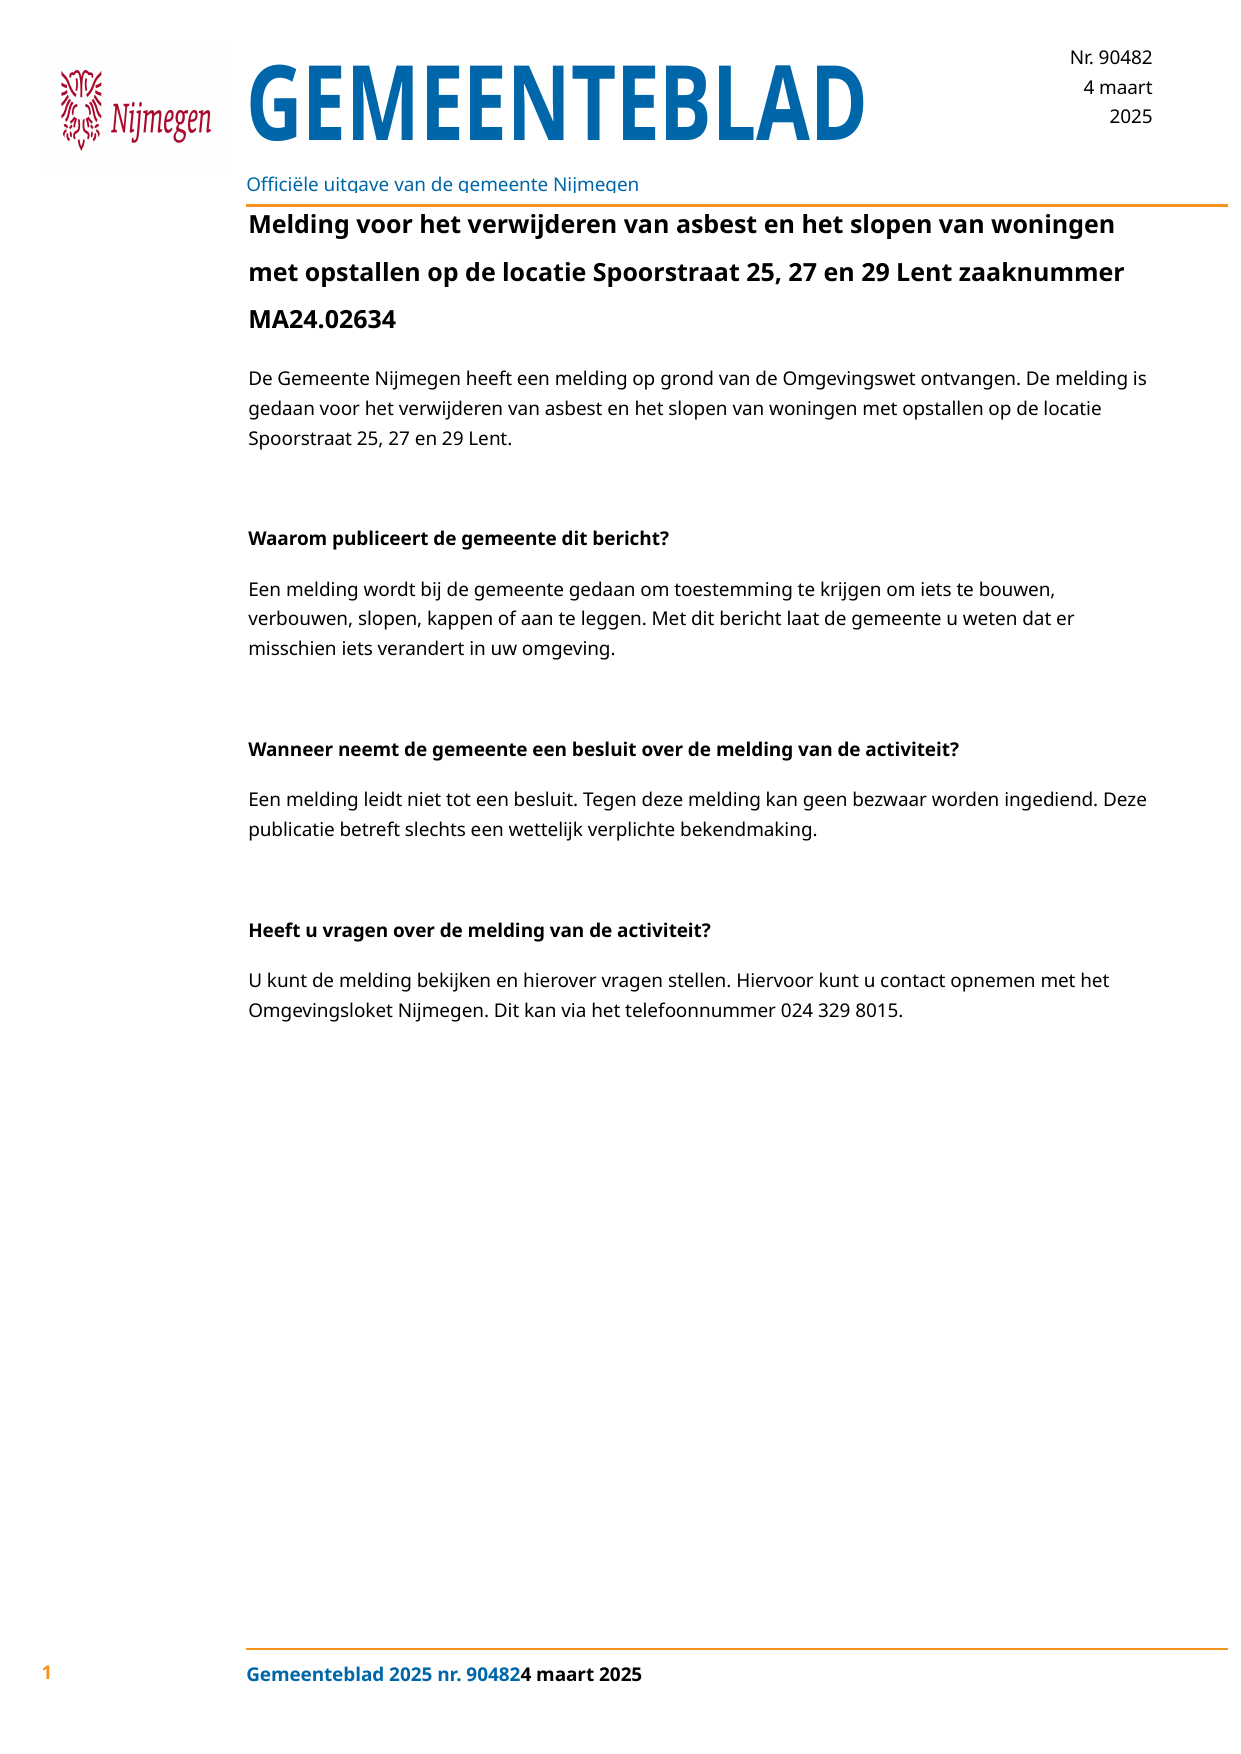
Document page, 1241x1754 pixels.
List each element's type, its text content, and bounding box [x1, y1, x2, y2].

text Een melding wordt bij de gemeente gedaan om toestemming te krijgen om iets te bouwen, verbouwen, slopen, kappen of aan te leggen. Met dit bericht laat de gemeente u weten dat er misschien iets verandert in uw omgeving. [248, 576, 1152, 661]
text Een melding leidt niet tot een besluit. Tegen deze melding kan geen bezwaar worden ingediend. Deze publicatie betreft slechts een wettelijk verplichte bekendmaking. [248, 786, 1152, 842]
text Wanneer neemt de gemeente een besluit over de melding van de activiteit? [248, 736, 1152, 762]
text Heeft u vragen over de melding van de activiteit? [248, 917, 1152, 942]
text De Gemeente Nijmegen heeft een melding op grond van de Omgevingswet ontvangen. De melding is gedaan voor het verwijderen van asbest en het slopen van woningen met opstallen op de locatie Spoorstraat 25, 27 en 29 Lent. [248, 366, 1152, 450]
text U kunt de melding bekijken en hierover vragen stellen. Hiervoor kunt u contact opnemen met het Omgevingsloket Nijmegen. Dit kan via het telefoonnummer 024 329 8015. [248, 967, 1152, 1022]
text Waarom publiceert de gemeente dit bericht? [248, 526, 1152, 551]
text Melding voor het verwijderen van asbest en het slopen van woningen met opstallen op de locatie Spoorstraat 25, 27 en 29 Lent zaaknummer MA24.02634 [248, 207, 1152, 336]
picture [41, 47, 231, 172]
